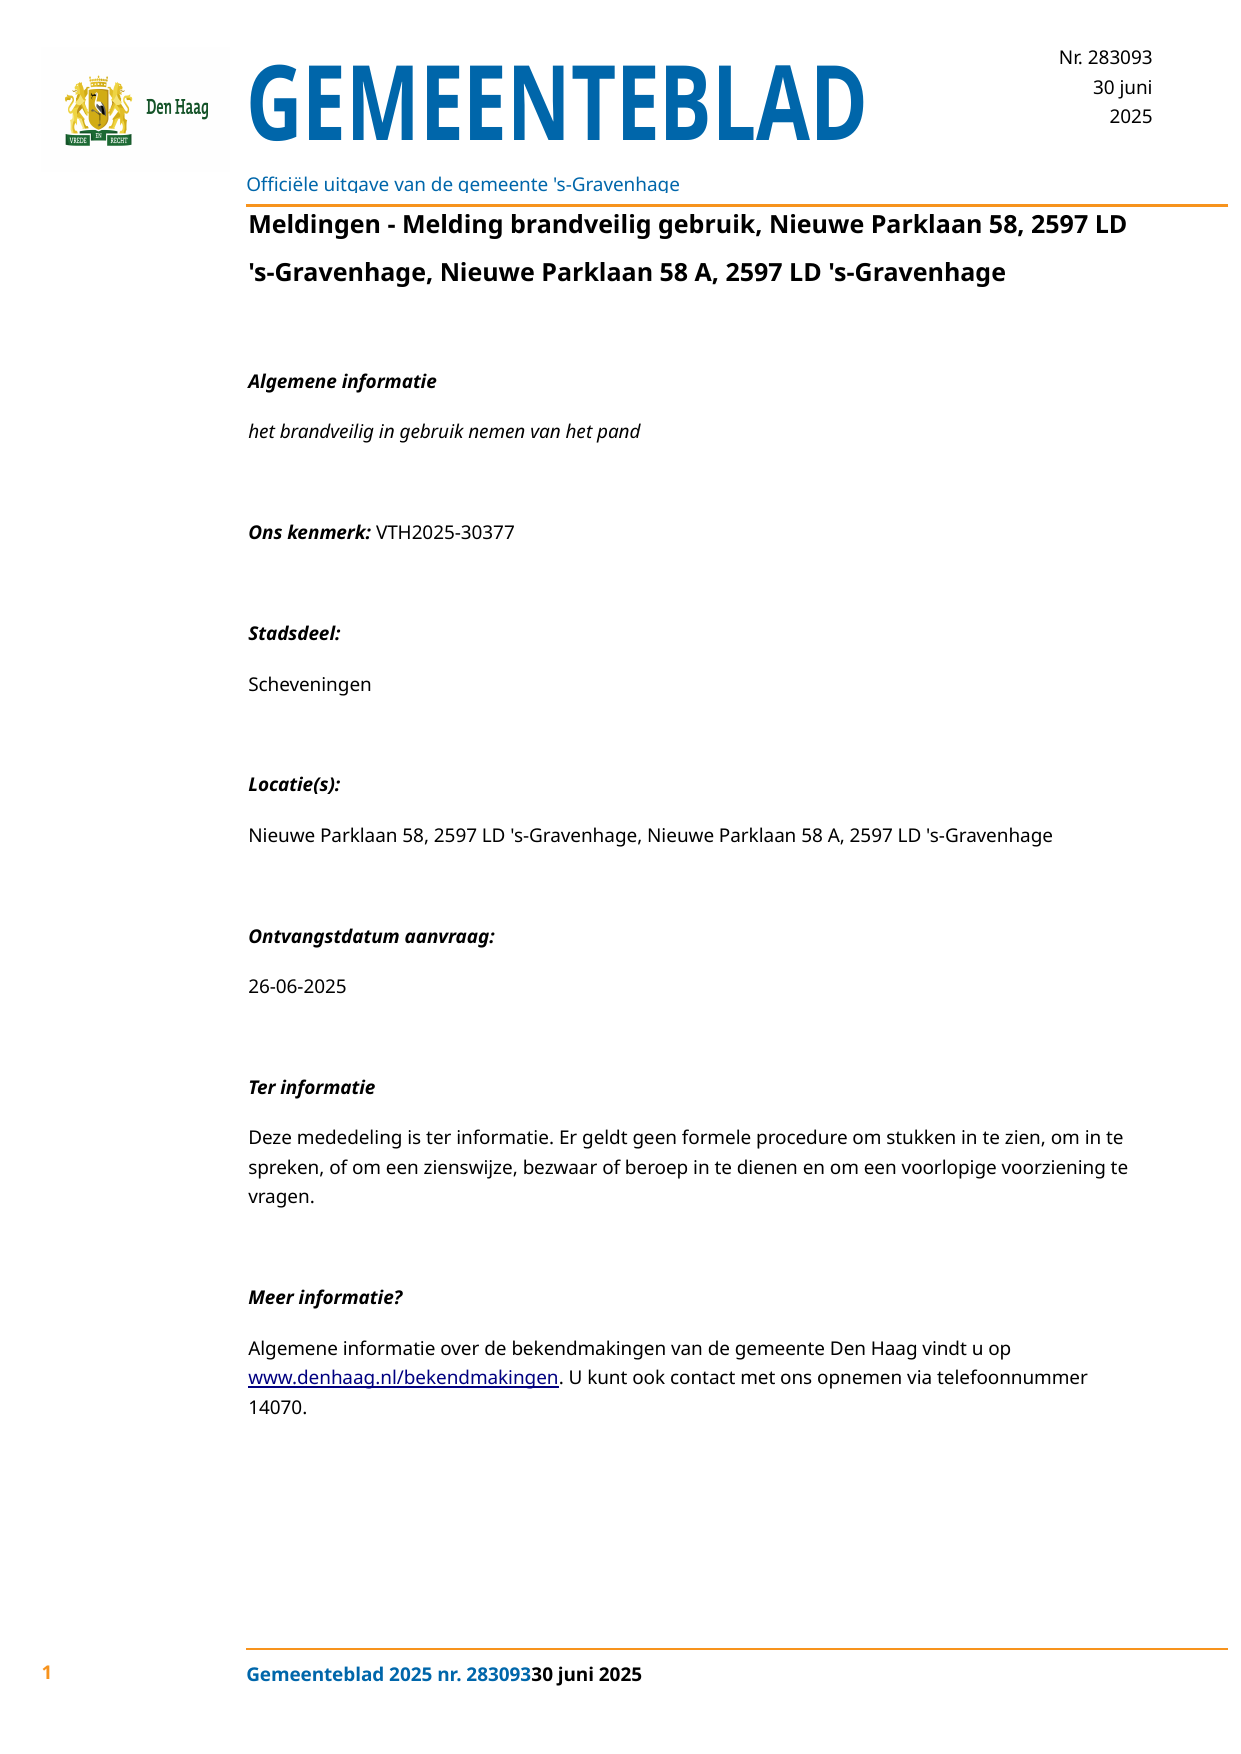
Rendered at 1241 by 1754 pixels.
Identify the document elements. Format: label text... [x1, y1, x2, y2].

text het brandveilig in gebruik nemen van het pand [248, 419, 1152, 444]
text Ons kenmerk: VTH2025-30377 [248, 519, 1152, 545]
text Algemene informatie [248, 368, 1152, 394]
text Locatie(s): [248, 772, 1152, 797]
text Ontvangstdatum aanvraag: [248, 923, 1152, 949]
text Algemene informatie over de bekendmakingen van de gemeente Den Haag vindt u op www.denhaag.nl/bekendmakingen. U kunt ook contact met ons opnemen via telefoonnummer 14070. [248, 1335, 1152, 1420]
text Meldingen - Melding brandveilig gebruik, Nieuwe Parklaan 58, 2597 LD 's-Gravenhage, Nieuwe Parklaan 58 A, 2597 LD 's-Gravenhage [248, 207, 1152, 288]
text Ter informatie [248, 1074, 1152, 1100]
text 26-06-2025 [248, 973, 1152, 999]
picture [41, 47, 231, 172]
text Meer informatie? [248, 1284, 1152, 1310]
text Nieuwe Parklaan 58, 2597 LD 's-Gravenhage, Nieuwe Parklaan 58 A, 2597 LD 's-Gravenhage [248, 822, 1152, 848]
text Stadsdeel: [248, 620, 1152, 646]
text Scheveningen [248, 671, 1152, 697]
text Deze mededeling is ter informatie. Er geldt geen formele procedure om stukken in te zien, om in te spreken, of om een zienswijze, bezwaar of beroep in te dienen en om een voorlopige voorziening te vragen. [248, 1124, 1152, 1209]
